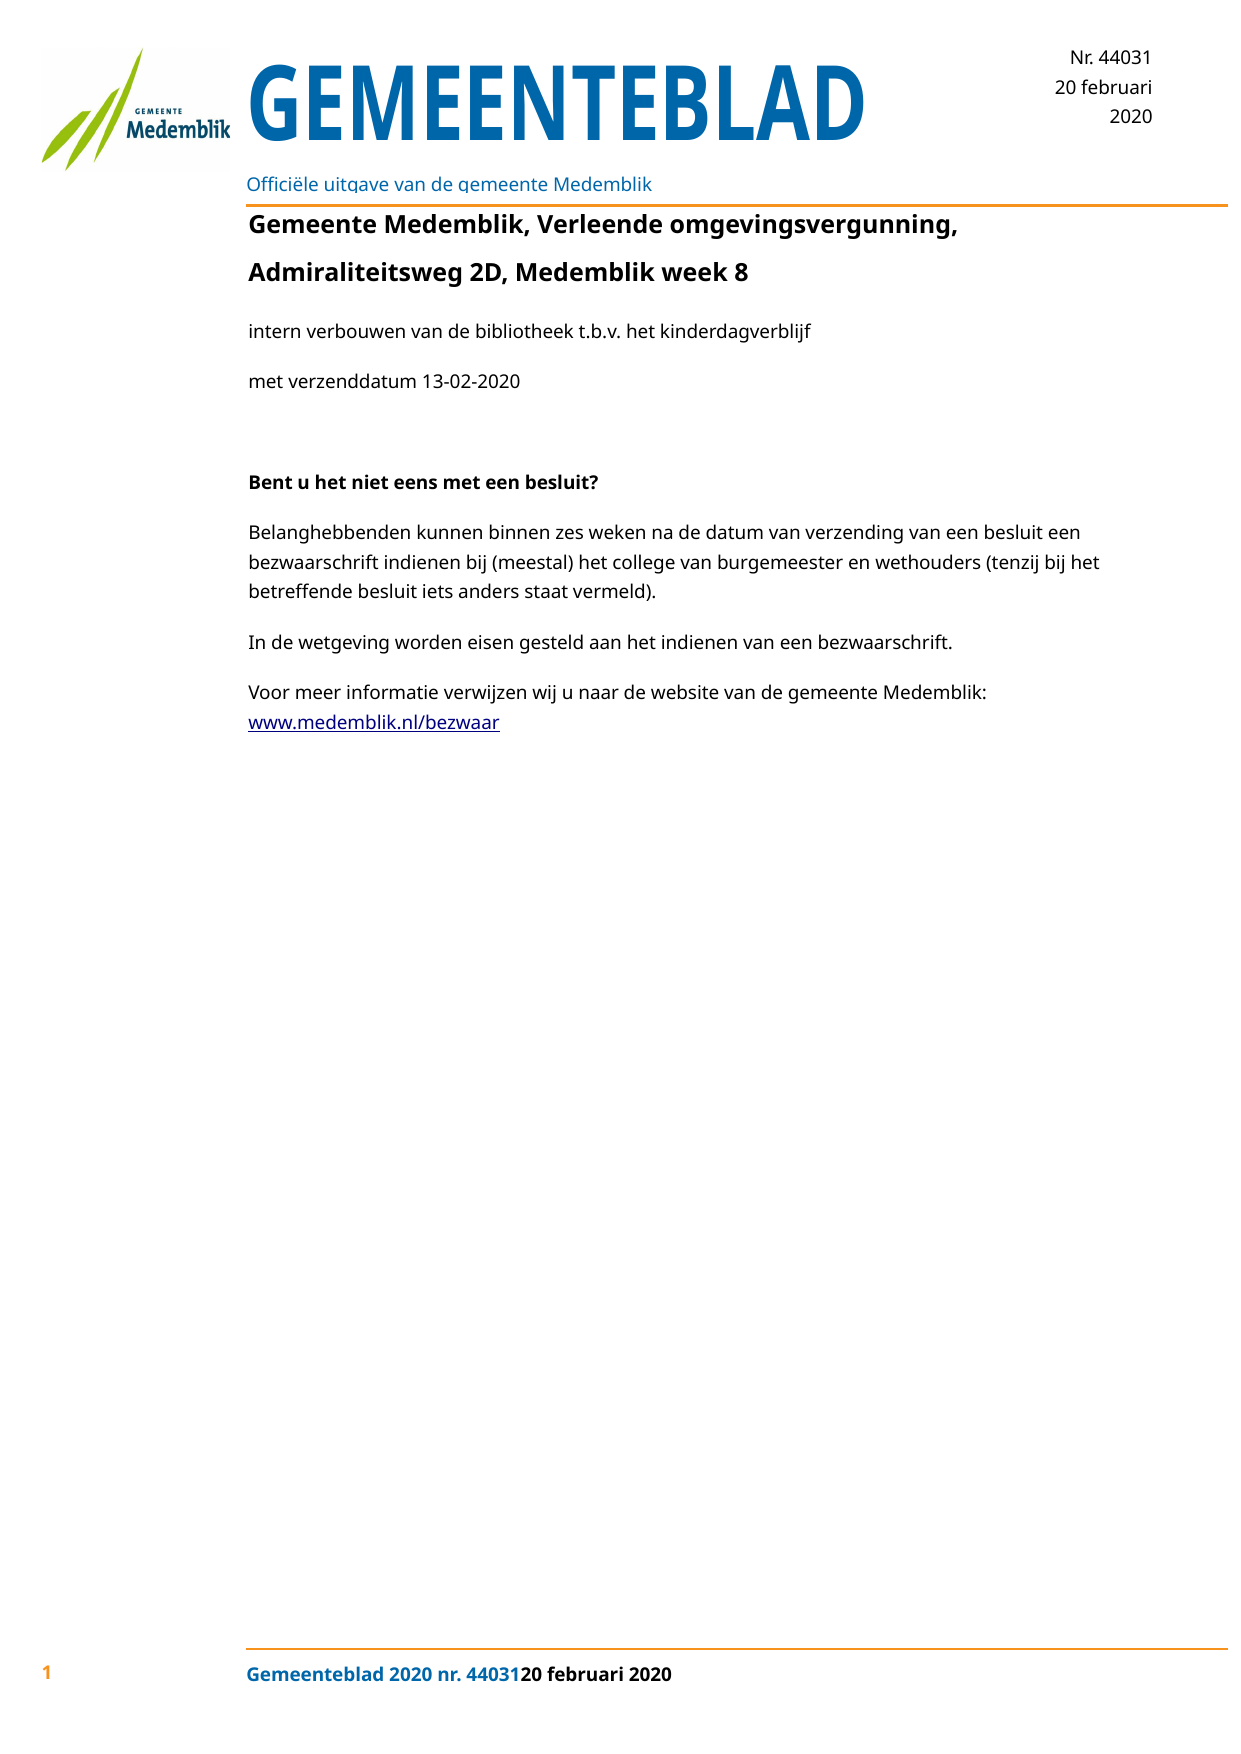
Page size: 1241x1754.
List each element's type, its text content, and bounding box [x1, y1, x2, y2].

text Bent u het niet eens met een besluit? [248, 469, 1152, 495]
text In de wetgeving worden eisen gesteld aan het indienen van een bezwaarschrift. [248, 629, 1152, 655]
picture [41, 47, 231, 172]
text intern verbouwen van de bibliotheek t.b.v. het kinderdagverblijf [248, 318, 1152, 344]
text Gemeente Medemblik, Verleende omgevingsvergunning, Admiraliteitsweg 2D, Medemblik week 8 [248, 207, 1152, 288]
text met verzenddatum 13-02-2020 [248, 368, 1152, 394]
text Voor meer informatie verwijzen wij u naar de website van de gemeente Medemblik: www.medemblik.nl/bezwaar [248, 679, 1152, 735]
text Belanghebbenden kunnen binnen zes weken na de datum van verzending van een besluit een bezwaarschrift indienen bij (meestal) het college van burgemeester en wethouders (tenzij bij het betreffende besluit iets anders staat vermeld). [248, 519, 1152, 604]
